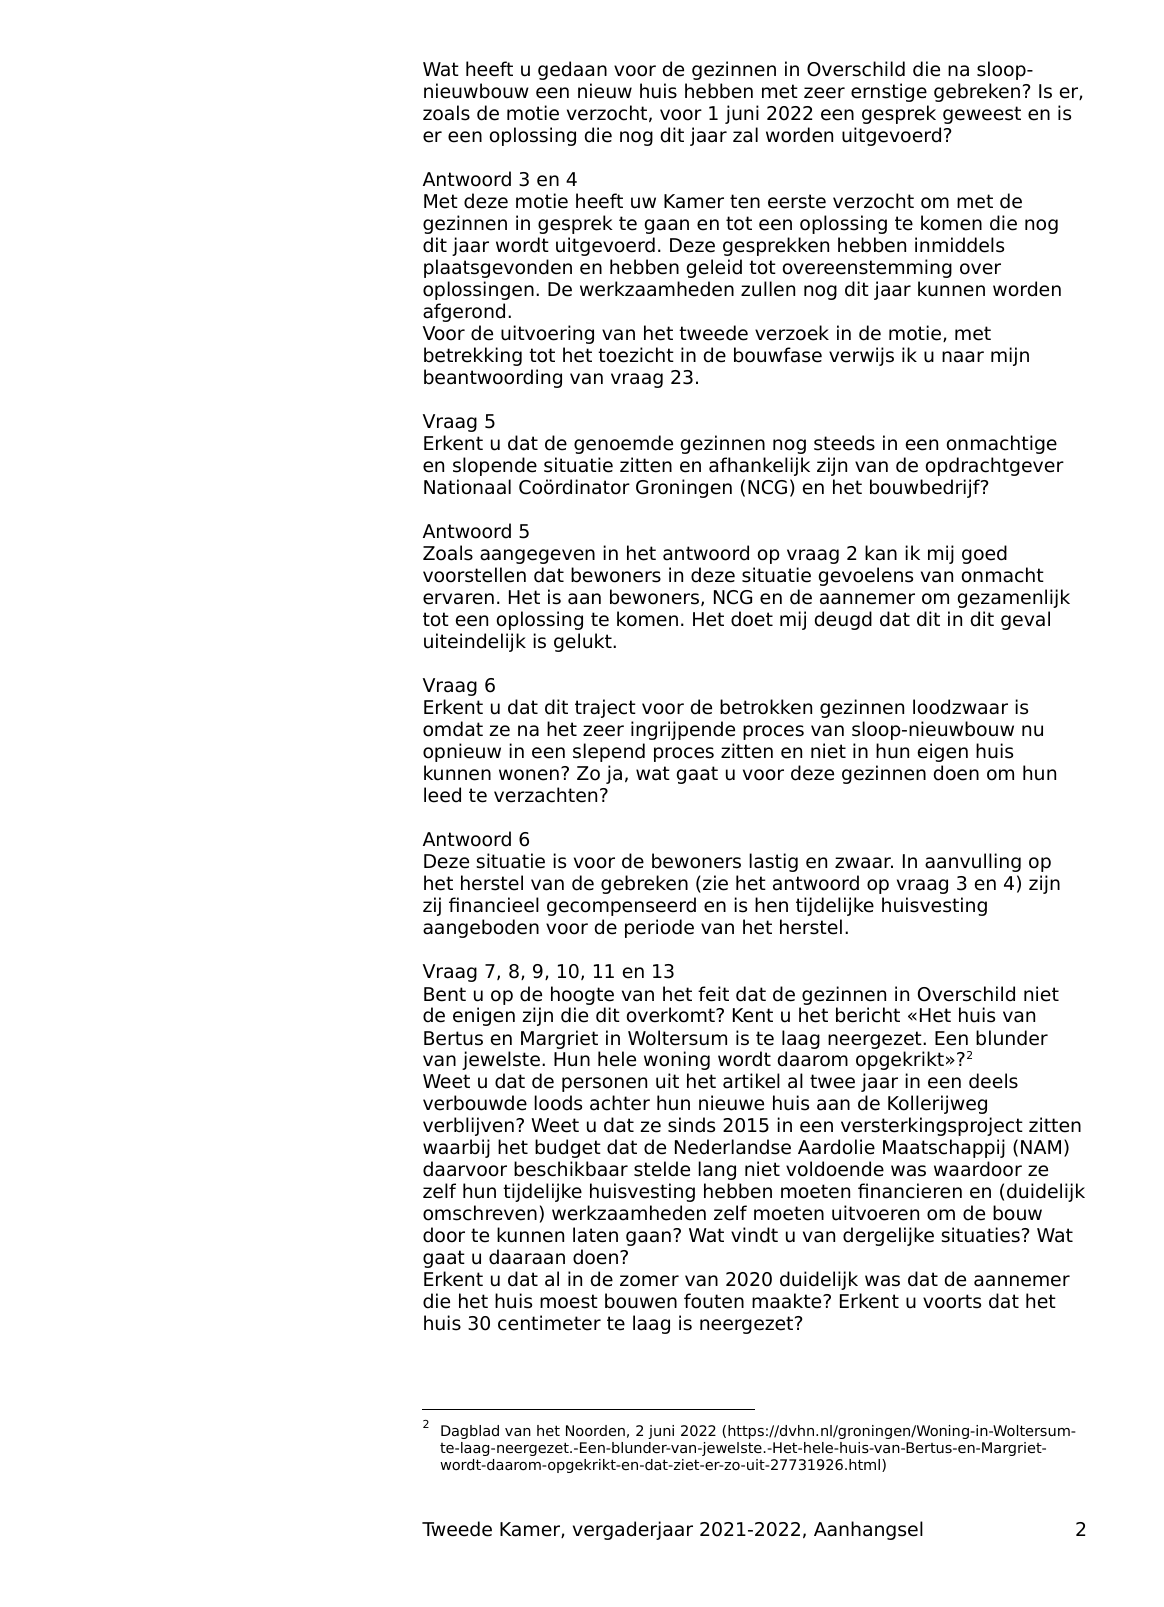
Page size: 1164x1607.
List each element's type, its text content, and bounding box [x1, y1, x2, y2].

text Erkent u dat dit traject voor de betrokken gezinnen loodzwaar is omdat ze na het zeer ingrijpende proces van sloop-nieuwbouw nu opnieuw in een slepend proces zitten en niet in hun eigen huis kunnen wonen? Zo ja, wat gaat u voor deze gezinnen doen om hun leed te verzachten? [422, 697, 1087, 807]
text Zoals aangegeven in het antwoord op vraag 2 kan ik mij goed voorstellen dat bewoners in deze situatie gevoelens van onmacht ervaren. Het is aan bewoners, NCG en de aannemer om gezamenlijk tot een oplossing te komen. Het doet mij deugd dat dit in dit geval uiteindelijk is gelukt. [422, 543, 1087, 653]
text Deze situatie is voor de bewoners lastig en zwaar. In aanvulling op het herstel van de gebreken (zie het antwoord op vraag 3 en 4) zijn zij financieel gecompenseerd en is hen tijdelijke huisvesting aangeboden voor de periode van het herstel. [422, 851, 1087, 939]
text Erkent u dat de genoemde gezinnen nog steeds in een onmachtige en slopende situatie zitten en afhankelijk zijn van de opdrachtgever Nationaal Coördinator Groningen (NCG) en het bouwbedrijf? [422, 433, 1087, 499]
text Vraag 6 [422, 675, 1087, 697]
text Dagblad van het Noorden, 2 juni 2022 (https://dvhn.nl/groningen/Woning-in-Woltersum-te-laag-neergezet.-Een-blunder-van-jewelste.-Het-hele-huis-van-Bertus-en-Margriet-wordt-daarom-opgekrikt-en-dat-ziet-er-zo-uit-27731926.html) [422, 1418, 1087, 1474]
text Antwoord 3 en 4 [422, 169, 1087, 191]
text Wat heeft u gedaan voor de gezinnen in Overschild die na sloop-nieuwbouw een nieuw huis hebben met zeer ernstige gebreken? Is er, zoals de motie verzocht, voor 1 juni 2022 een gesprek geweest en is er een oplossing die nog dit jaar zal worden uitgevoerd? [422, 59, 1087, 147]
text Antwoord 6 [422, 829, 1087, 851]
text Voor de uitvoering van het tweede verzoek in de motie, met betrekking tot het toezicht in de bouwfase verwijs ik u naar mijn beantwoording van vraag 23. [422, 323, 1087, 389]
text Erkent u dat al in de zomer van 2020 duidelijk was dat de aannemer die het huis moest bouwen fouten maakte? Erkent u voorts dat het huis 30 centimeter te laag is neergezet? [422, 1269, 1087, 1335]
text Vraag 5 [422, 411, 1087, 433]
text Vraag 7, 8, 9, 10, 11 en 13 [422, 961, 1087, 983]
text Antwoord 5 [422, 521, 1087, 543]
text Met deze motie heeft uw Kamer ten eerste verzocht om met de gezinnen in gesprek te gaan en tot een oplossing te komen die nog dit jaar wordt uitgevoerd. Deze gesprekken hebben inmiddels plaatsgevonden en hebben geleid tot overeenstemming over oplossingen. De werkzaamheden zullen nog dit jaar kunnen worden afgerond. [422, 191, 1087, 323]
text Weet u dat de personen uit het artikel al twee jaar in een deels verbouwde loods achter hun nieuwe huis aan de Kollerijweg verblijven? Weet u dat ze sinds 2015 in een versterkingsproject zitten waarbij het budget dat de Nederlandse Aardolie Maatschappij (NAM) daarvoor beschikbaar stelde lang niet voldoende was waardoor ze zelf hun tijdelijke huisvesting hebben moeten financieren en (duidelijk omschreven) werkzaamheden zelf moeten uitvoeren om de bouw door te kunnen laten gaan? Wat vindt u van dergelijke situaties? Wat gaat u daaraan doen? [422, 1071, 1087, 1269]
text Bent u op de hoogte van het feit dat de gezinnen in Overschild niet de enigen zijn die dit overkomt? Kent u het bericht «Het huis van Bertus en Margriet in Woltersum is te laag neergezet. Een blunder van jewelste. Hun hele woning wordt daarom opgekrikt»? [422, 983, 1087, 1071]
